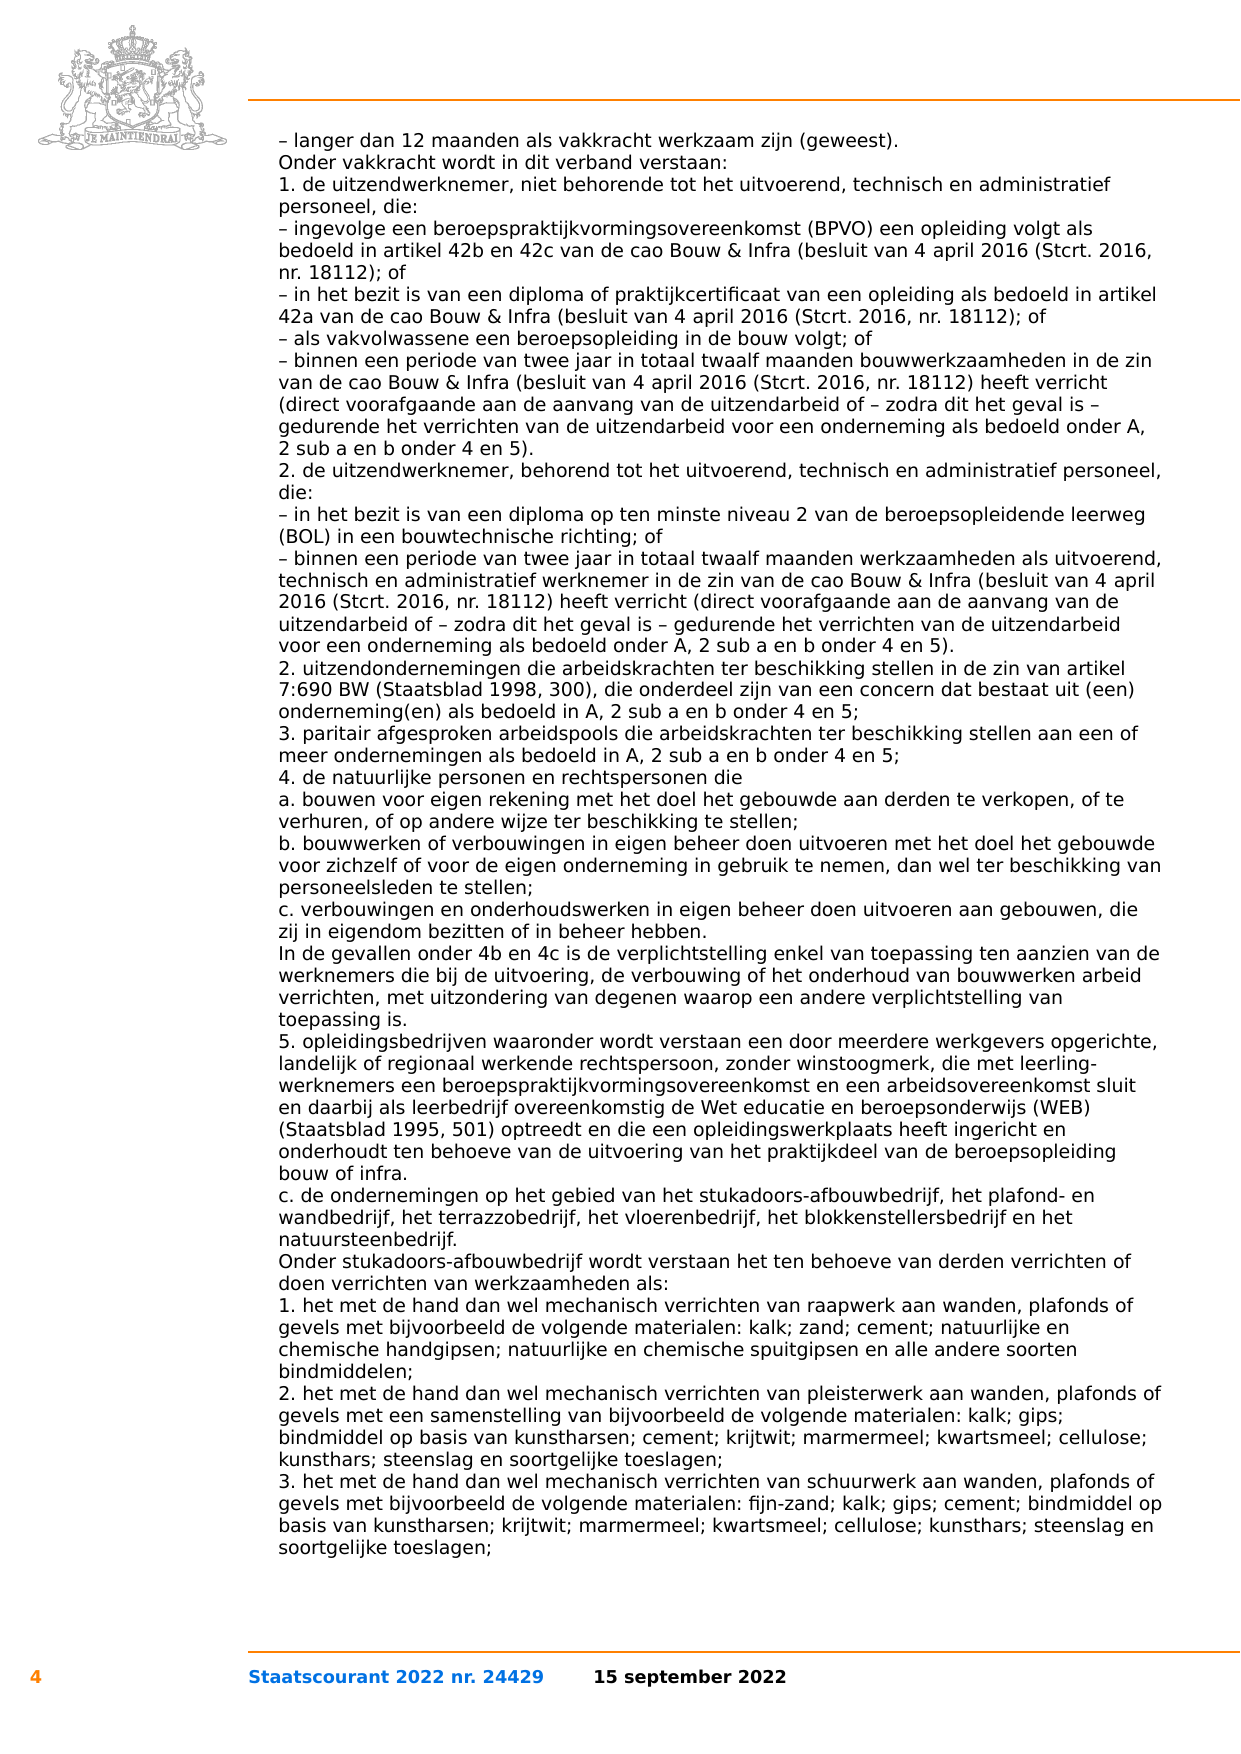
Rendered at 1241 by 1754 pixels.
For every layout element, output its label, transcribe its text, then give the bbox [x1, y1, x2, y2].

text 1. het met de hand dan wel mechanisch verrichten van raapwerk aan wanden, plafonds of gevels met bijvoorbeeld de volgende materialen: kalk; zand; cement; natuurlijke en chemische handgipsen; natuurlijke en chemische spuitgipsen en alle andere soorten bindmiddelen; [278, 1295, 1163, 1383]
text a. bouwen voor eigen rekening met het doel het gebouwde aan derden te verkopen, of te verhuren, of op andere wijze ter beschikking te stellen; [278, 789, 1163, 833]
text – in het bezit is van een diploma of praktijkcertificaat van een opleiding als bedoeld in artikel 42a van de cao Bouw & Infra (besluit van 4 april 2016 (Stcrt. 2016, nr. 18112); of [278, 284, 1163, 328]
text 3. het met de hand dan wel mechanisch verrichten van schuurwerk aan wanden, plafonds of gevels met bijvoorbeeld de volgende materialen: fijn-zand; kalk; gips; cement; bindmiddel op basis van kunstharsen; krijtwit; marmermeel; kwartsmeel; cellulose; kunsthars; steenslag en soortgelijke toeslagen; [278, 1471, 1163, 1558]
text In de gevallen onder 4b en 4c is de verplichtstelling enkel van toepassing ten aanzien van de werknemers die bij de uitvoering, de verbouwing of het onderhoud van bouwwerken arbeid verrichten, met uitzondering van degenen waarop een andere verplichtstelling van toepassing is. [278, 943, 1163, 1031]
picture [38, 25, 227, 150]
text b. bouwwerken of verbouwingen in eigen beheer doen uitvoeren met het doel het gebouwde voor zichzelf of voor de eigen onderneming in gebruik te nemen, dan wel ter beschikking van personeelsleden te stellen; [278, 833, 1163, 899]
text 2. het met de hand dan wel mechanisch verrichten van pleisterwerk aan wanden, plafonds of gevels met een samenstelling van bijvoorbeeld de volgende materialen: kalk; gips; bindmiddel op basis van kunstharsen; cement; krijtwit; marmermeel; kwartsmeel; cellulose; kunsthars; steenslag en soortgelijke toeslagen; [278, 1383, 1163, 1471]
text 4. de natuurlijke personen en rechtspersonen die [278, 767, 1163, 789]
text – ingevolge een beroepspraktijkvormingsovereenkomst (BPVO) een opleiding volgt als bedoeld in artikel 42b en 42c van de cao Bouw & Infra (besluit van 4 april 2016 (Stcrt. 2016, nr. 18112); of [278, 218, 1163, 284]
text – in het bezit is van een diploma op ten minste niveau 2 van de beroepsopleidende leerweg (BOL) in een bouwtechnische richting; of [278, 503, 1163, 547]
text 2. de uitzendwerknemer, behorend tot het uitvoerend, technisch en administratief personeel, die: [278, 459, 1163, 503]
text 3. paritair afgesproken arbeidspools die arbeidskrachten ter beschikking stellen aan een of meer ondernemingen als bedoeld in A, 2 sub a en b onder 4 en 5; [278, 723, 1163, 767]
text Onder stukadoors-afbouwbedrijf wordt verstaan het ten behoeve van derden verrichten of doen verrichten van werkzaamheden als: [278, 1251, 1163, 1295]
text – binnen een periode van twee jaar in totaal twaalf maanden bouwwerkzaamheden in de zin van de cao Bouw & Infra (besluit van 4 april 2016 (Stcrt. 2016, nr. 18112) heeft verricht (direct voorafgaande aan de aanvang van de uitzendarbeid of – zodra dit het geval is – gedurende het verrichten van de uitzendarbeid voor een onderneming als bedoeld onder A, 2 sub a en b onder 4 en 5). [278, 350, 1163, 459]
text 2. uitzendondernemingen die arbeidskrachten ter beschikking stellen in de zin van artikel 7:690 BW (Staatsblad 1998, 300), die onderdeel zijn van een concern dat bestaat uit (een) onderneming(en) als bedoeld in A, 2 sub a en b onder 4 en 5; [278, 657, 1163, 723]
text c. de ondernemingen op het gebied van het stukadoors-afbouwbedrijf, het plafond- en wandbedrijf, het terrazzobedrijf, het vloerenbedrijf, het blokkenstellersbedrijf en het natuursteenbedrijf. [278, 1185, 1163, 1251]
text – langer dan 12 maanden als vakkracht werkzaam zijn (geweest). [278, 130, 1163, 152]
text – binnen een periode van twee jaar in totaal twaalf maanden werkzaamheden als uitvoerend, technisch en administratief werknemer in de zin van de cao Bouw & Infra (besluit van 4 april 2016 (Stcrt. 2016, nr. 18112) heeft verricht (direct voorafgaande aan de aanvang van de uitzendarbeid of – zodra dit het geval is – gedurende het verrichten van de uitzendarbeid voor een onderneming als bedoeld onder A, 2 sub a en b onder 4 en 5). [278, 547, 1163, 657]
text 5. opleidingsbedrijven waaronder wordt verstaan een door meerdere werkgevers opgerichte, landelijk of regionaal werkende rechtspersoon, zonder winstoogmerk, die met leerling-werknemers een beroepspraktijkvormingsovereenkomst en een arbeidsovereenkomst sluit en daarbij als leerbedrijf overeenkomstig de Wet educatie en beroepsonderwijs (WEB) (Staatsblad 1995, 501) optreedt en die een opleidingswerkplaats heeft ingericht en onderhoudt ten behoeve van de uitvoering van het praktijkdeel van de beroepsopleiding bouw of infra. [278, 1031, 1163, 1185]
text Onder vakkracht wordt in dit verband verstaan: [278, 152, 1163, 174]
text c. verbouwingen en onderhoudswerken in eigen beheer doen uitvoeren aan gebouwen, die zij in eigendom bezitten of in beheer hebben. [278, 899, 1163, 943]
text – als vakvolwassene een beroepsopleiding in de bouw volgt; of [278, 328, 1163, 350]
text 1. de uitzendwerknemer, niet behorende tot het uitvoerend, technisch en administratief personeel, die: [278, 174, 1163, 218]
